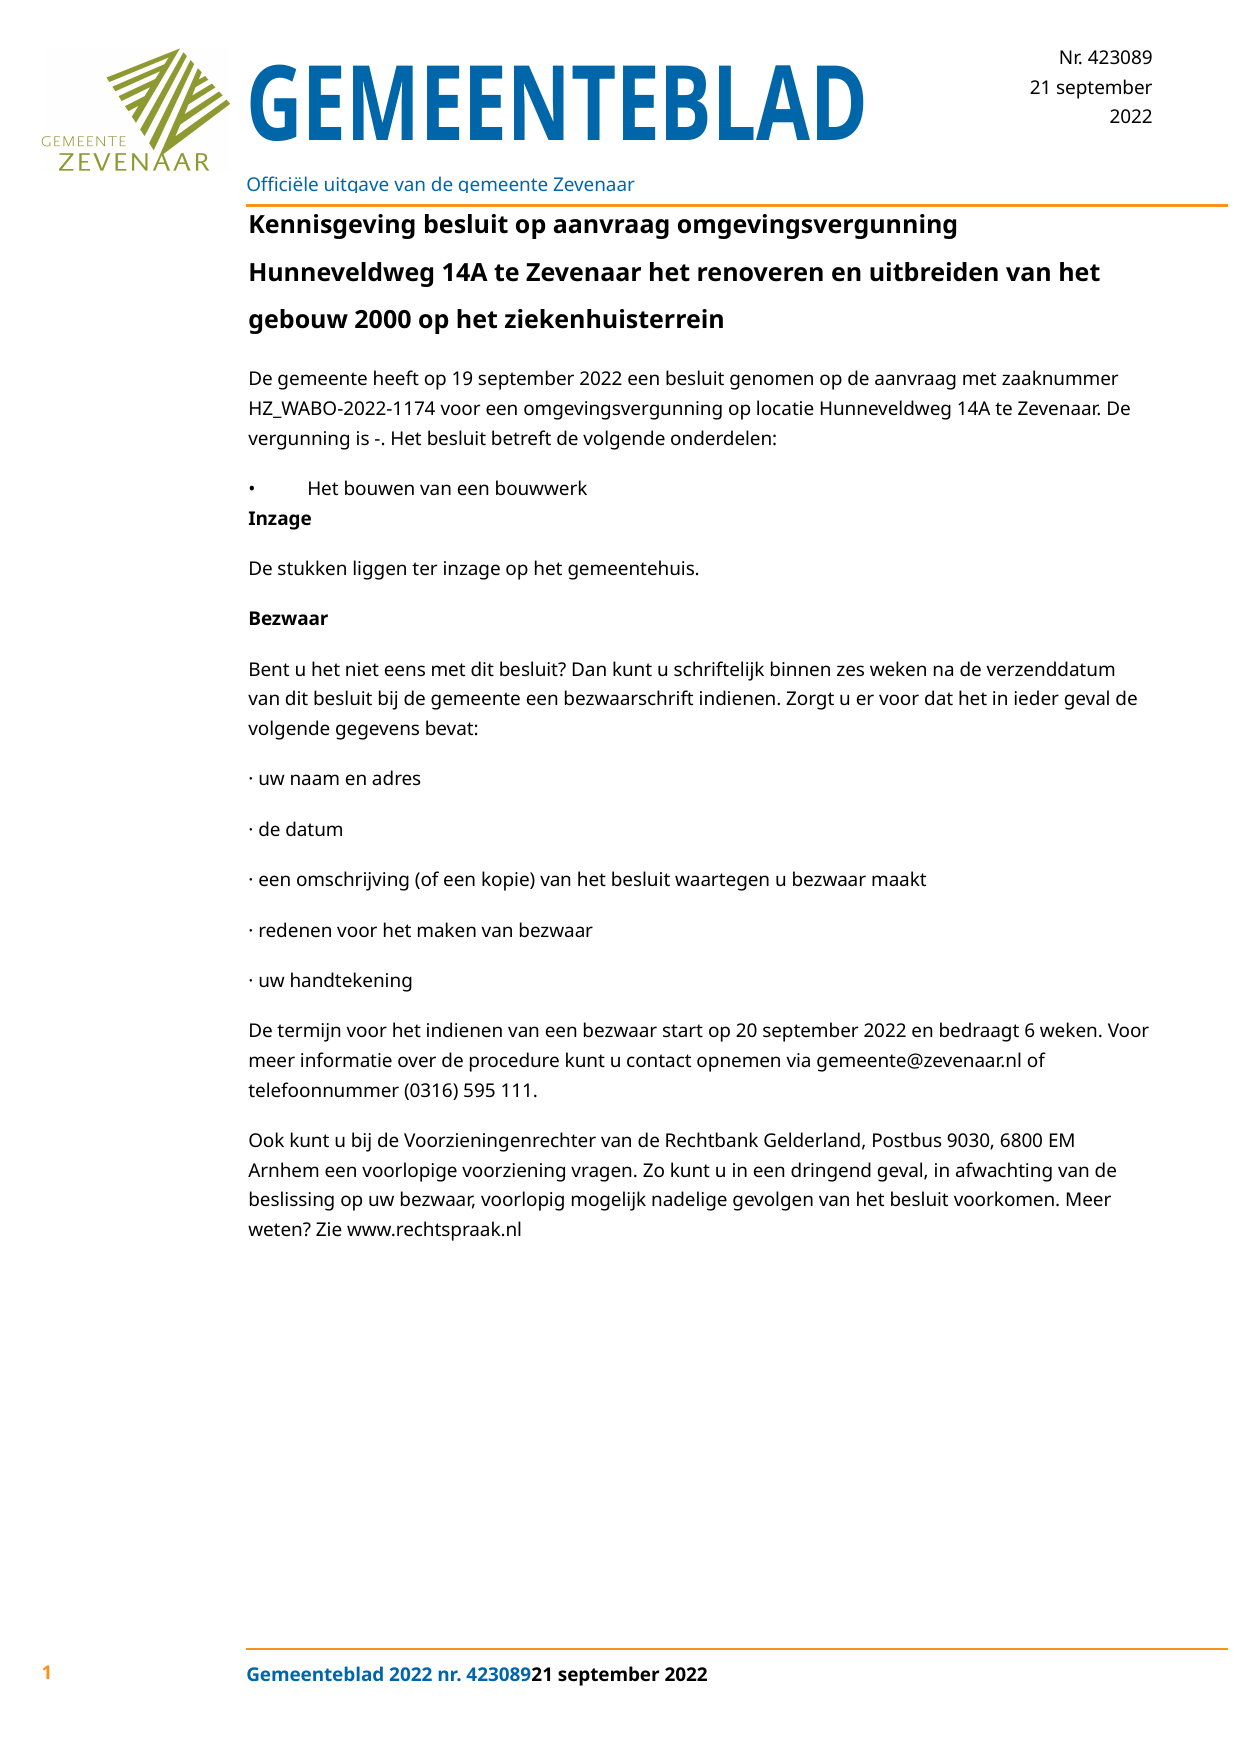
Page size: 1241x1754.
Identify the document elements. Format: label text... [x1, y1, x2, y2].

text · de datum [248, 816, 1152, 842]
text De stukken liggen ter inzage op het gemeentehuis. [248, 555, 1152, 581]
text · uw naam en adres [248, 766, 1152, 791]
text De gemeente heeft op 19 september 2022 een besluit genomen op de aanvraag met zaaknummer HZ_WABO-2022-1174 voor een omgevingsvergunning op locatie Hunneveldweg 14A te Zevenaar. De vergunning is -. Het besluit betreft de volgende onderdelen: [248, 366, 1152, 450]
text Inzage [248, 505, 1152, 530]
text Kennisgeving besluit op aanvraag omgevingsvergunning Hunneveldweg 14A te Zevenaar het renoveren en uitbreiden van het gebouw 2000 op het ziekenhuisterrein [248, 207, 1152, 336]
text Bent u het niet eens met dit besluit? Dan kunt u schriftelijk binnen zes weken na de verzenddatum van dit besluit bij de gemeente een bezwaarschrift indienen. Zorgt u er voor dat het in ieder geval de volgende gegevens bevat: [248, 656, 1152, 741]
picture [41, 47, 231, 172]
text De termijn voor het indienen van een bezwaar start op 20 september 2022 en bedraagt 6 weken. Voor meer informatie over de procedure kunt u contact opnemen via gemeente@zevenaar.nl of telefoonnummer (0316) 595 111. [248, 1018, 1152, 1102]
text Bezwaar [248, 606, 1152, 631]
list Het bouwen van een bouwwerk [248, 475, 1152, 501]
text · een omschrijving (of een kopie) van het besluit waartegen u bezwaar maakt [248, 866, 1152, 892]
text · uw handtekening [248, 967, 1152, 993]
text Ook kunt u bij de Voorzieningenrechter van de Rechtbank Gelderland, Postbus 9030, 6800 EM Arnhem een voorlopige voorziening vragen. Zo kunt u in een dringend geval, in afwachting van de beslissing op uw bezwaar, voorlopig mogelijk nadelige gevolgen van het besluit voorkomen. Meer weten? Zie www.rechtspraak.nl [248, 1127, 1152, 1242]
text · redenen voor het maken van bezwaar [248, 917, 1152, 942]
